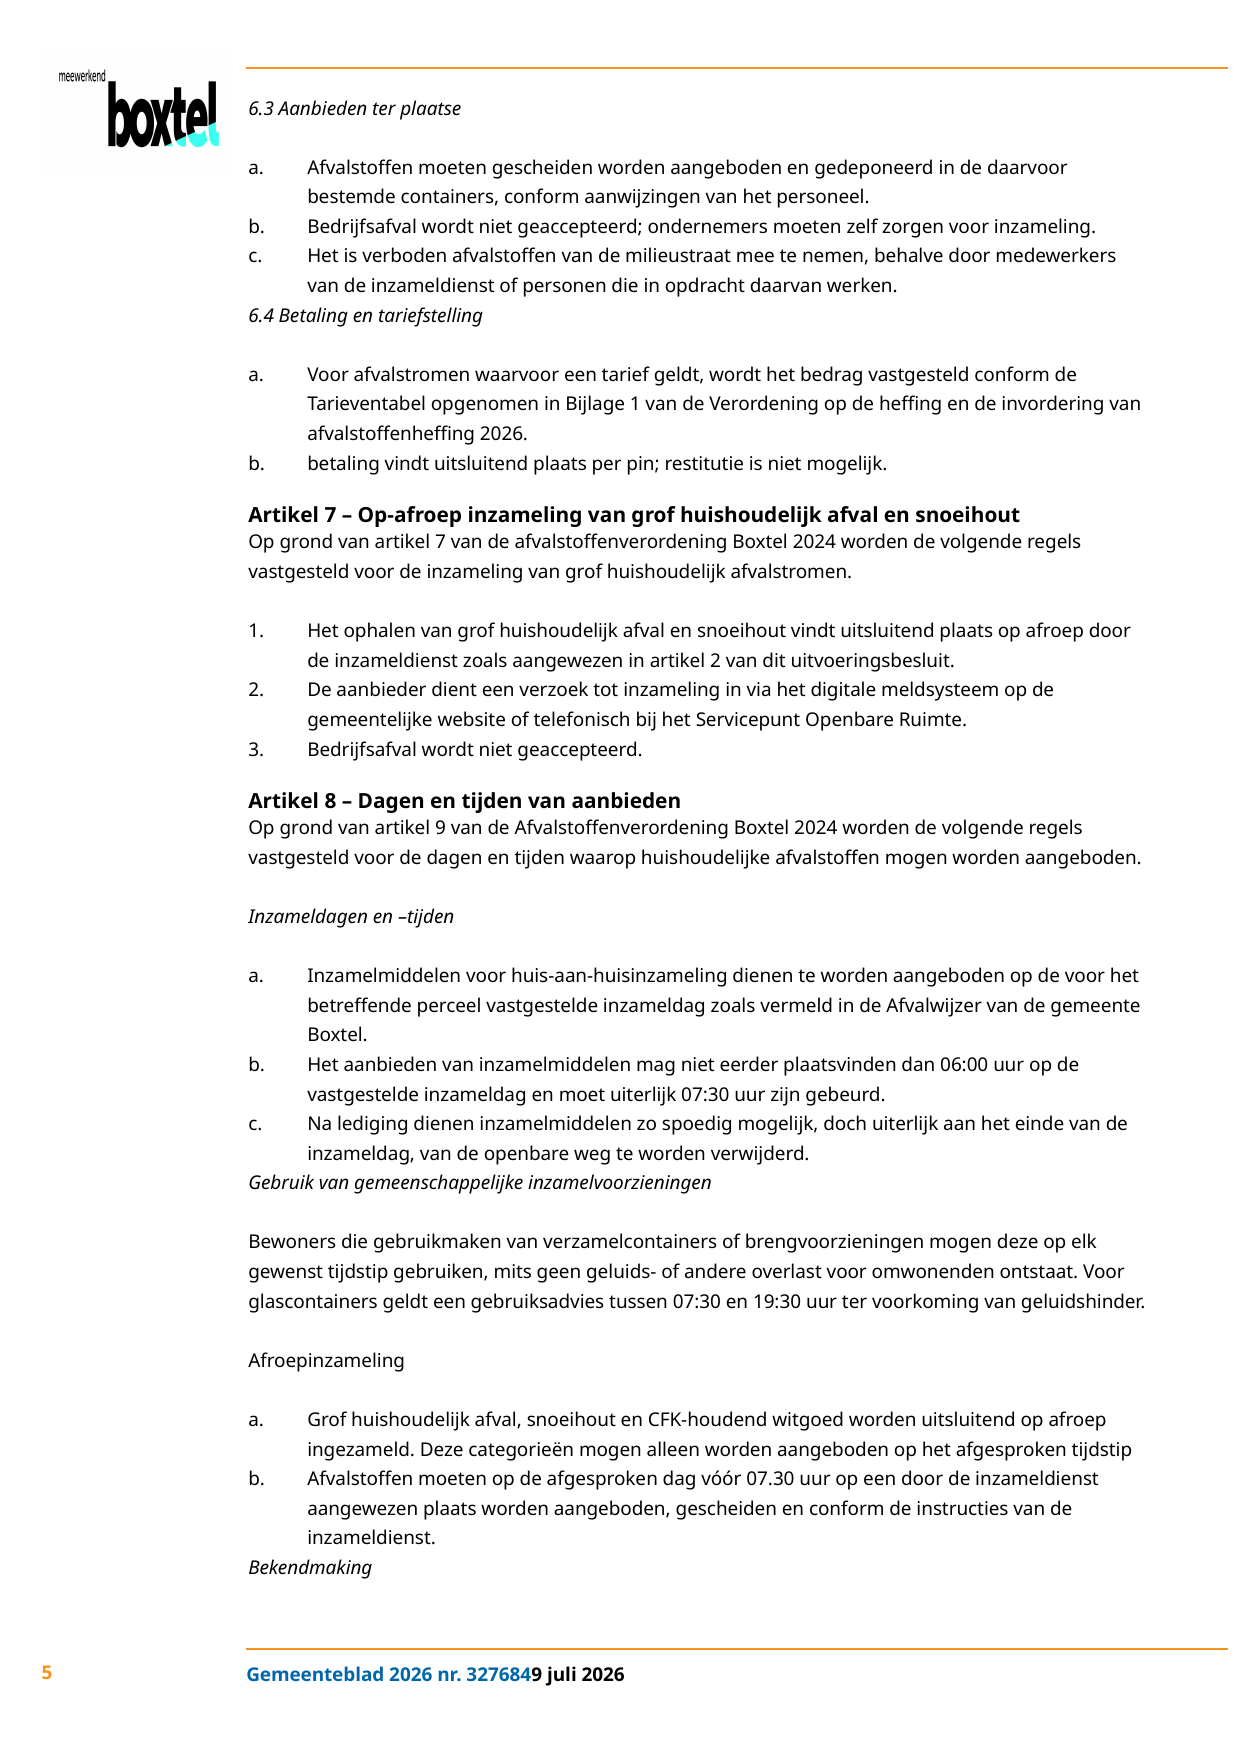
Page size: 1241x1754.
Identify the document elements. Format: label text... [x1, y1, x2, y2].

list betaling vindt uitsluitend plaats per pin; restitutie is niet mogelijk. [248, 450, 1152, 476]
text Op grond van artikel 7 van de afvalstoffenverordening Boxtel 2024 worden de volgende regels vastgesteld voor de inzameling van grof huishoudelijk afvalstromen. [248, 529, 1152, 584]
text Artikel 8 – Dagen en tijden van aanbieden [248, 786, 1152, 814]
text Artikel 7 – Op-afroep inzameling van grof huishoudelijk afval en snoeihout [248, 500, 1152, 529]
text Op grond van artikel 9 van de Afvalstoffenverordening Boxtel 2024 worden de volgende regels vastgesteld voor de dagen en tijden waarop huishoudelijke afvalstoffen mogen worden aangeboden. [248, 814, 1152, 870]
list Grof huishoudelijk afval, snoeihout en CFK-houdend witgoed worden uitsluitend op afroep ingezameld. Deze categorieën mogen alleen worden aangeboden op het afgesproken tijdstip [248, 1406, 1152, 1462]
text Bekendmaking [248, 1554, 1152, 1580]
text 6.3 Aanbieden ter plaatse [248, 95, 1152, 121]
text Afroepinzameling [248, 1347, 1152, 1373]
list Afvalstoffen moeten gescheiden worden aangeboden en gedeponeerd in de daarvoor bestemde containers, conform aanwijzingen van het personeel. [248, 154, 1152, 209]
list De aanbieder dient een verzoek tot inzameling in via het digitale meldsysteem op de gemeentelijke website of telefonisch bij het Servicepunt Openbare Ruimte. [248, 677, 1152, 732]
list Bedrijfsafval wordt niet geaccepteerd. [248, 736, 1152, 761]
list Inzamelmiddelen voor huis-aan-huisinzameling dienen te worden aangeboden op de voor het betreffende perceel vastgestelde inzameldag zoals vermeld in de Afvalwijzer van de gemeente Boxtel. [248, 962, 1152, 1047]
text 6.4 Betaling en tariefstelling [248, 302, 1152, 328]
list Het ophalen van grof huishoudelijk afval en snoeihout vindt uitsluitend plaats op afroep door de inzameldienst zoals aangewezen in artikel 2 van dit uitvoeringsbesluit. [248, 617, 1152, 673]
list Het aanbieden van inzamelmiddelen mag niet eerder plaatsvinden dan 06:00 uur op de vastgestelde inzameldag en moet uiterlijk 07:30 uur zijn gebeurd. [248, 1051, 1152, 1107]
list Voor afvalstromen waarvoor een tarief geldt, wordt het bedrag vastgesteld conform de Tarieventabel opgenomen in Bijlage 1 van de Verordening op de heffing en de invordering van afvalstoffenheffing 2026. [248, 361, 1152, 446]
list Na lediging dienen inzamelmiddelen zo spoedig mogelijk, doch uiterlijk aan het einde van de inzameldag, van de openbare weg te worden verwijderd. [248, 1110, 1152, 1166]
picture [41, 47, 231, 172]
list Het is verboden afvalstoffen van de milieustraat mee te nemen, behalve door medewerkers van de inzameldienst of personen die in opdracht daarvan werken. [248, 243, 1152, 298]
text Inzameldagen en –tijden [248, 903, 1152, 929]
list Bedrijfsafval wordt niet geaccepteerd; ondernemers moeten zelf zorgen voor inzameling. [248, 213, 1152, 239]
text Gebruik van gemeenschappelijke inzamelvoorzieningen [248, 1169, 1152, 1195]
text Bewoners die gebruikmaken van verzamelcontainers of brengvoorzieningen mogen deze op elk gewenst tijdstip gebruiken, mits geen geluids- of andere overlast voor omwonenden ontstaat. Voor glascontainers geldt een gebruiksadvies tussen 07:30 en 19:30 uur ter voorkoming van geluidshinder. [248, 1229, 1152, 1314]
list Afvalstoffen moeten op de afgesproken dag vóór 07.30 uur op een door de inzameldienst aangewezen plaats worden aangeboden, gescheiden en conform de instructies van de inzameldienst. [248, 1465, 1152, 1550]
